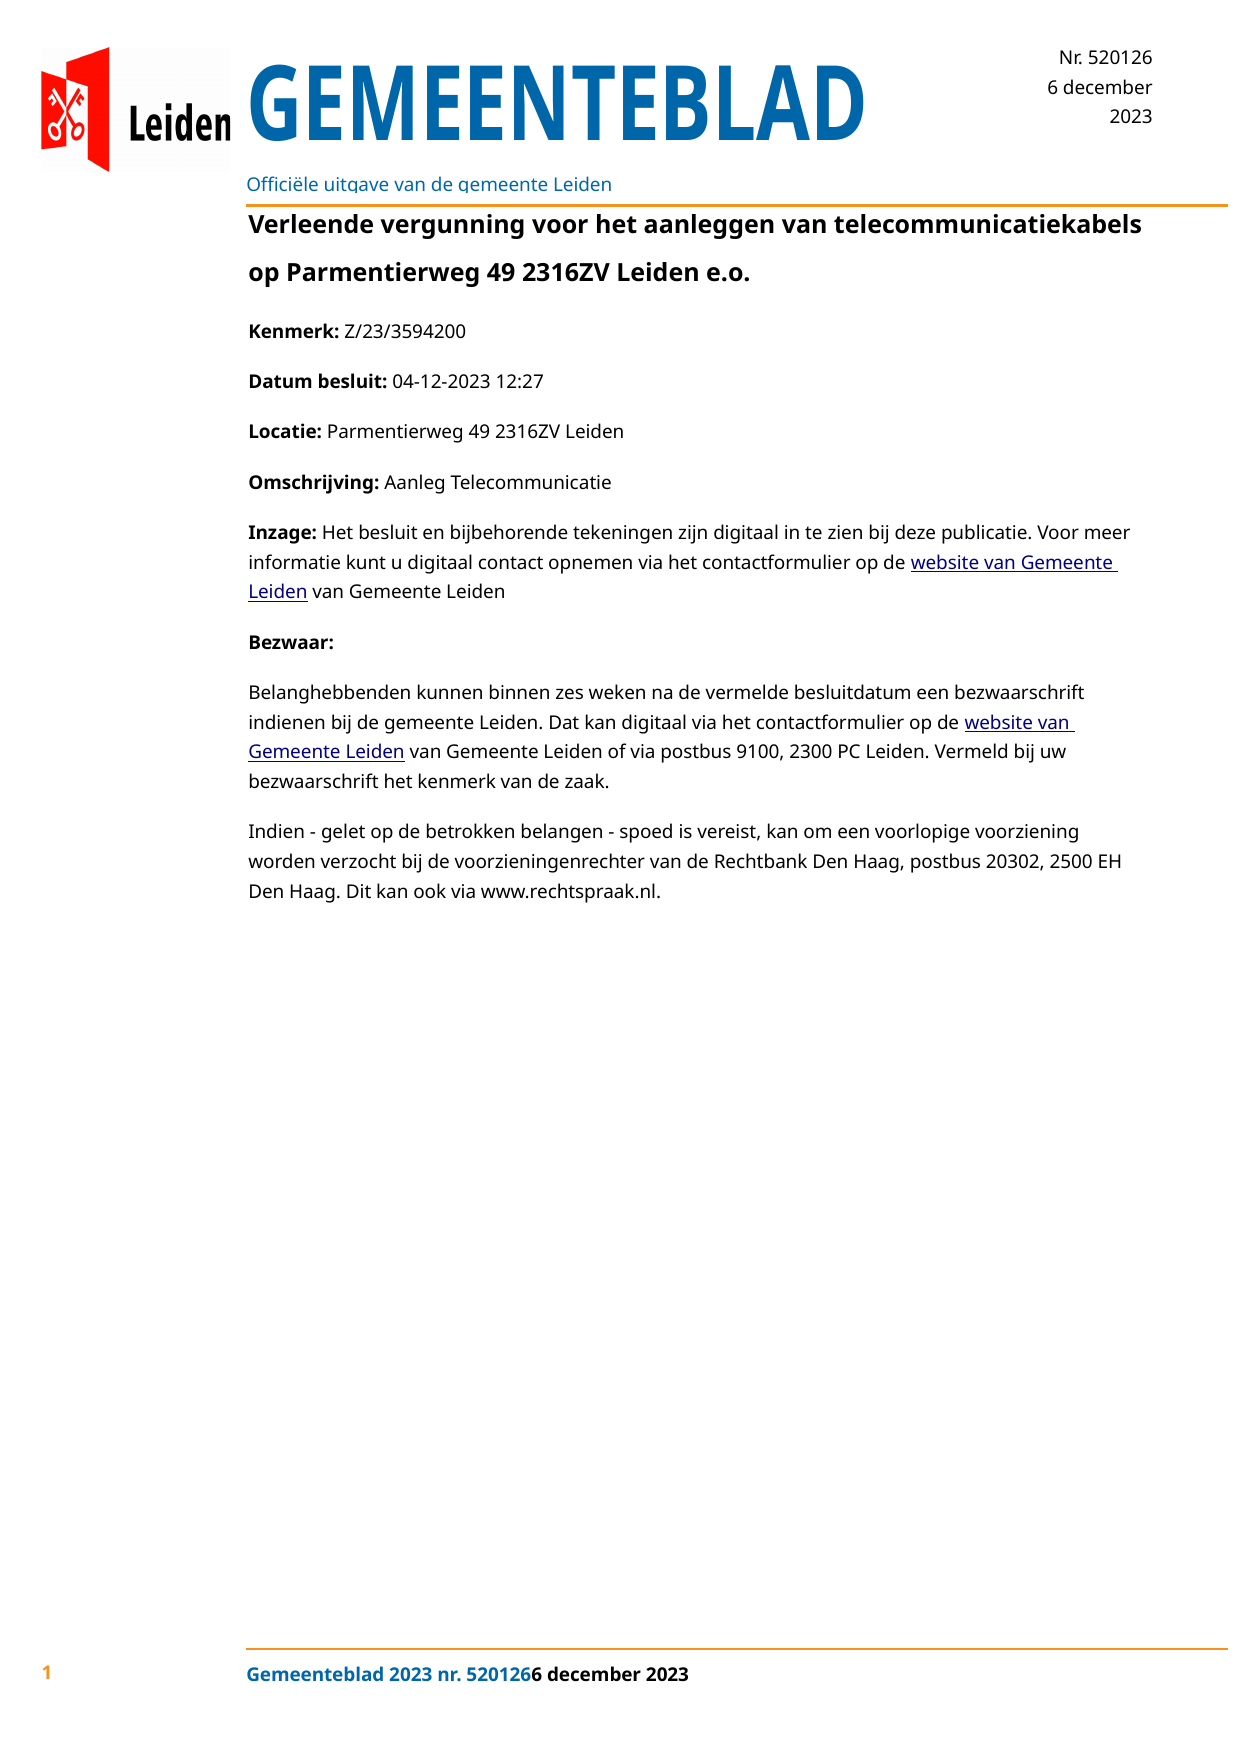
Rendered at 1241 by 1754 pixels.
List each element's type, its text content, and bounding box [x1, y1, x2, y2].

text Bezwaar: [248, 629, 1152, 655]
text Inzage: Het besluit en bijbehorende tekeningen zijn digitaal in te zien bij deze publicatie. Voor meer informatie kunt u digitaal contact opnemen via het contactformulier op de website van Gemeente Leiden van Gemeente Leiden [248, 519, 1152, 604]
text Locatie: Parmentierweg 49 2316ZV Leiden [248, 419, 1152, 444]
text Kenmerk: Z/23/3594200 [248, 318, 1152, 344]
text Omschrijving: Aanleg Telecommunicatie [248, 469, 1152, 495]
text Verleende vergunning voor het aanleggen van telecommunicatiekabels op Parmentierweg 49 2316ZV Leiden e.o. [248, 207, 1152, 288]
text Datum besluit: 04-12-2023 12:27 [248, 368, 1152, 394]
text Belanghebbenden kunnen binnen zes weken na de vermelde besluitdatum een bezwaarschrift indienen bij de gemeente Leiden. Dat kan digitaal via het contactformulier op de website van Gemeente Leiden van Gemeente Leiden of via postbus 9100, 2300 PC Leiden. Vermeld bij uw bezwaarschrift het kenmerk van de zaak. [248, 679, 1152, 794]
picture [41, 47, 231, 172]
text Indien - gelet op de betrokken belangen - spoed is vereist, kan om een voorlopige voorziening worden verzocht bij de voorzieningenrechter van de Rechtbank Den Haag, postbus 20302, 2500 EH Den Haag. Dit kan ook via www.rechtspraak.nl. [248, 819, 1152, 904]
